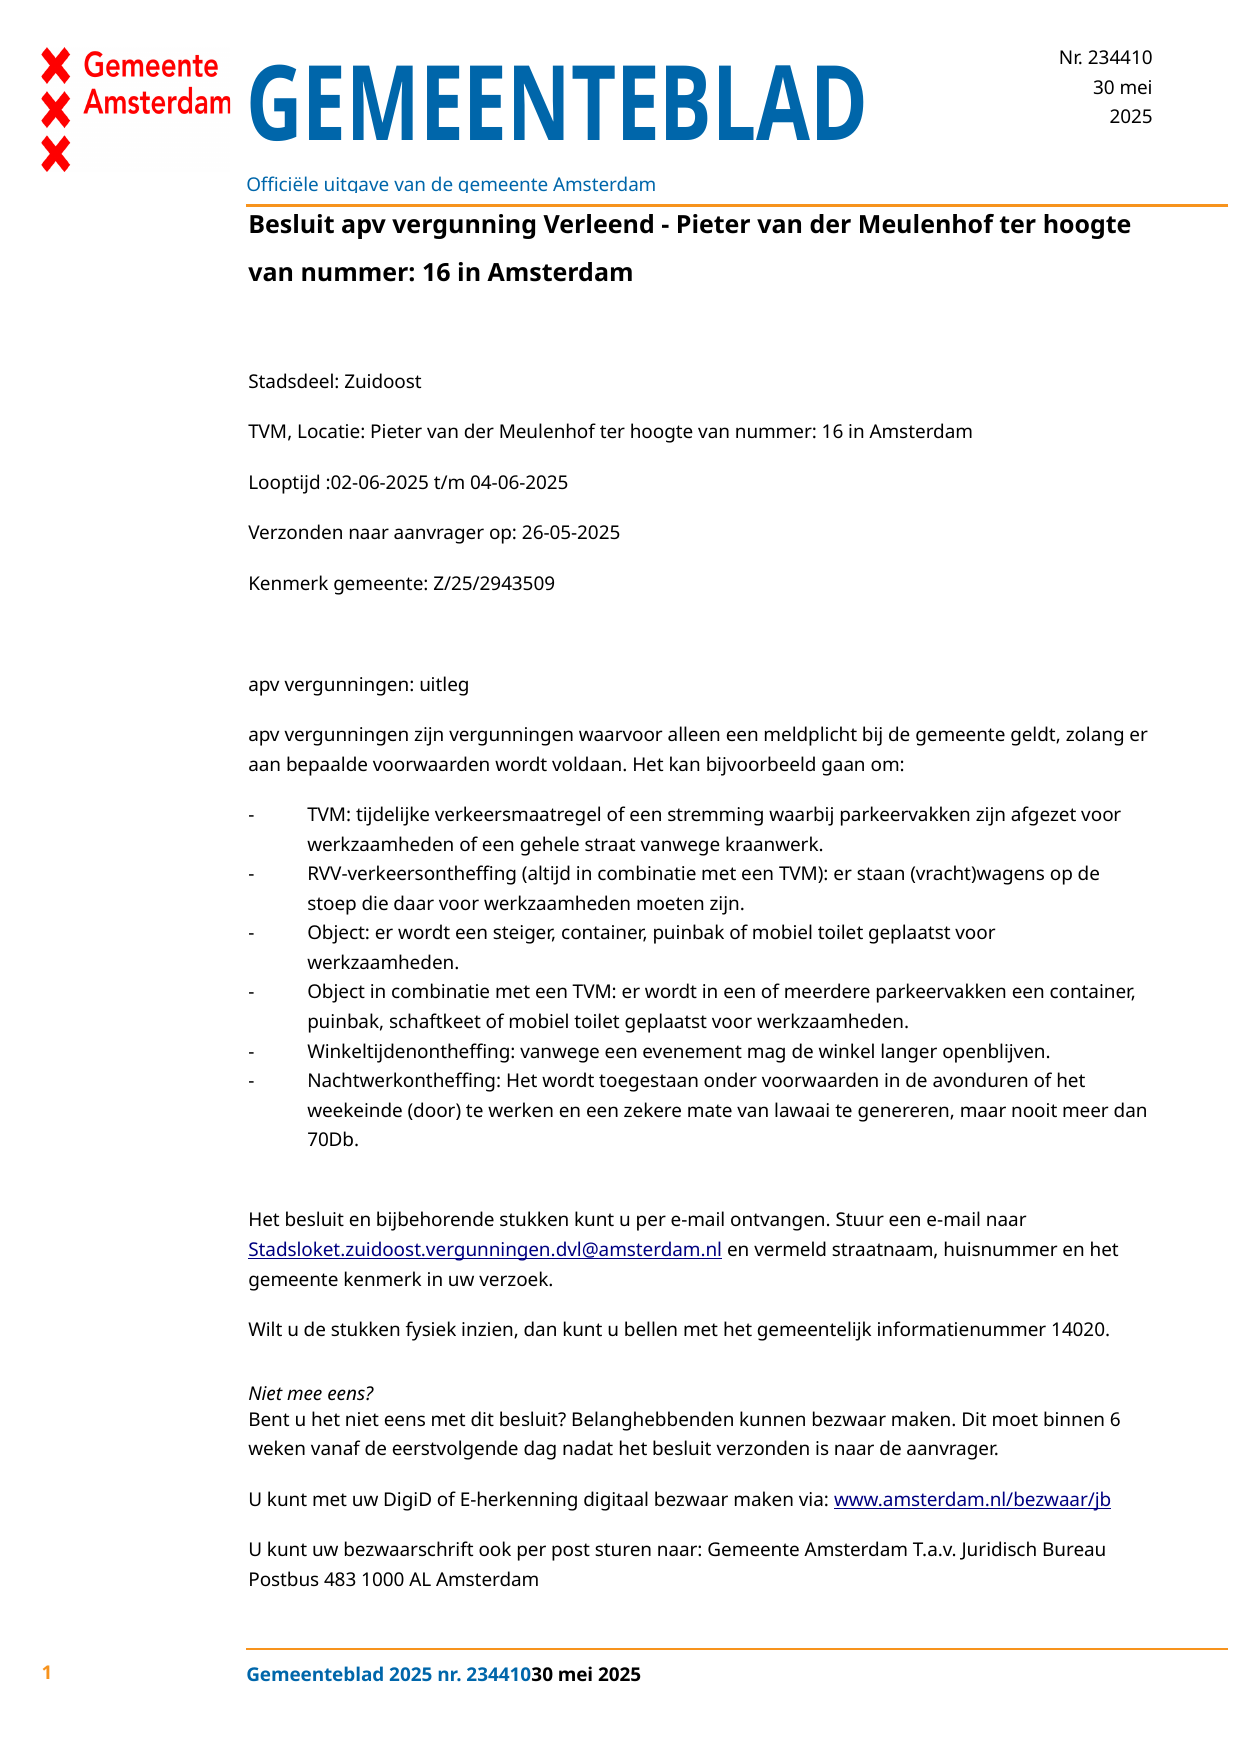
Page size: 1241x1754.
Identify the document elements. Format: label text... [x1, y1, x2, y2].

text apv vergunningen: uitleg [248, 671, 1152, 697]
list RVV-verkeersontheffing (altijd in combinatie met een TVM): er staan (vracht)wagens op de stoep die daar voor werkzaamheden moeten zijn. [248, 860, 1152, 916]
text Wilt u de stukken fysiek inzien, dan kunt u bellen met het gemeentelijk informatienummer 14020. [248, 1316, 1152, 1342]
text Looptijd :02-06-2025 t/m 04-06-2025 [248, 469, 1152, 495]
list Object: er wordt een steiger, container, puinbak of mobiel toilet geplaatst voor werkzaamheden. [248, 919, 1152, 975]
text Kenmerk gemeente: Z/25/2943509 [248, 570, 1152, 596]
text U kunt uw bezwaarschrift ook per post sturen naar: Gemeente Amsterdam T.a.v. Juridisch Bureau Postbus 483 1000 AL Amsterdam [248, 1536, 1152, 1592]
text Stadsdeel: Zuidoost [248, 368, 1152, 394]
text Besluit apv vergunning Verleend - Pieter van der Meulenhof ter hoogte van nummer: 16 in Amsterdam [248, 207, 1152, 288]
list Nachtwerkontheffing: Het wordt toegestaan onder voorwaarden in de avonduren of het weekeinde (door) te werken en een zekere mate van lawaai te genereren, maar nooit meer dan 70Db. [248, 1067, 1152, 1152]
list Winkeltijdenontheffing: vanwege een evenement mag de winkel langer openblijven. [248, 1038, 1152, 1064]
text U kunt met uw DigiD of E-herkenning digitaal bezwaar maken via: www.amsterdam.nl/bezwaar/jb [248, 1486, 1152, 1512]
list Object in combinatie met een TVM: er wordt in een of meerdere parkeervakken een container, puinbak, schaftkeet of mobiel toilet geplaatst voor werkzaamheden. [248, 979, 1152, 1034]
text Het besluit en bijbehorende stukken kunt u per e-mail ontvangen. Stuur een e-mail naar Stadsloket.zuidoost.vergunningen.dvl@amsterdam.nl en vermeld straatnaam, huisnummer en het gemeente kenmerk in uw verzoek. [248, 1207, 1152, 1292]
picture [41, 47, 231, 172]
list TVM: tijdelijke verkeersmaatregel of een stremming waarbij parkeervakken zijn afgezet voor werkzaamheden of een gehele straat vanwege kraanwerk. [248, 801, 1152, 857]
text Bent u het niet eens met dit besluit? Belanghebbenden kunnen bezwaar maken. Dit moet binnen 6 weken vanaf de eerstvolgende dag nadat het besluit verzonden is naar de aanvrager. [248, 1406, 1152, 1461]
text Niet mee eens? [248, 1380, 1152, 1406]
text Verzonden naar aanvrager op: 26-05-2025 [248, 519, 1152, 545]
text TVM, Locatie: Pieter van der Meulenhof ter hoogte van nummer: 16 in Amsterdam [248, 419, 1152, 444]
text apv vergunningen zijn vergunningen waarvoor alleen een meldplicht bij de gemeente geldt, zolang er aan bepaalde voorwaarden wordt voldaan. Het kan bijvoorbeeld gaan om: [248, 721, 1152, 777]
